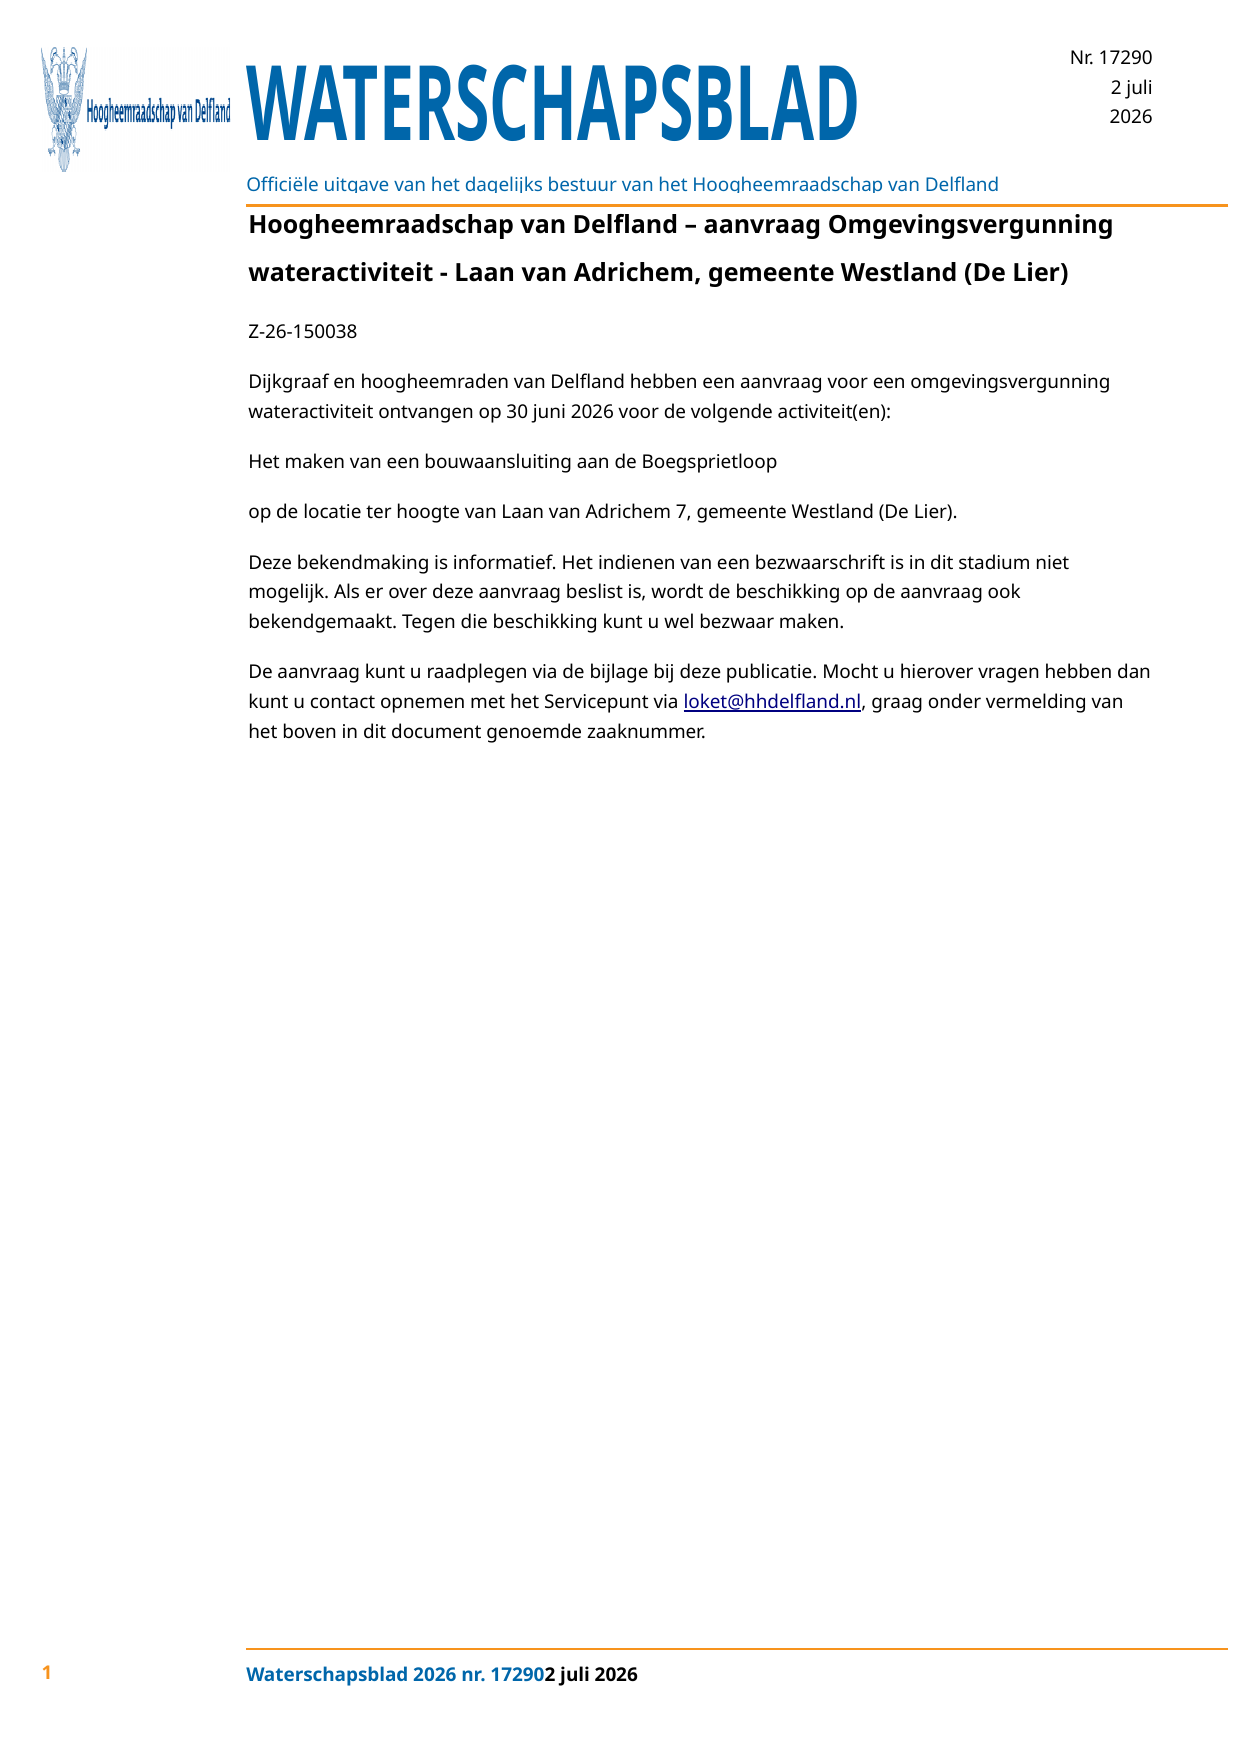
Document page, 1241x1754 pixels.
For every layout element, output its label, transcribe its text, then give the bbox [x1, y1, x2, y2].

text Z-26-150038 [248, 318, 1152, 344]
text Deze bekendmaking is informatief. Het indienen van een bezwaarschrift is in dit stadium niet mogelijk. Als er over deze aanvraag beslist is, wordt de beschikking op de aanvraag ook bekendgemaakt. Tegen die beschikking kunt u wel bezwaar maken. [248, 549, 1152, 634]
text Dijkgraaf en hoogheemraden van Delfland hebben een aanvraag voor een omgevingsvergunning wateractiviteit ontvangen op 30 juni 2026 voor de volgende activiteit(en): [248, 368, 1152, 424]
picture [41, 47, 231, 172]
text De aanvraag kunt u raadplegen via de bijlage bij deze publicatie. Mocht u hierover vragen hebben dan kunt u contact opnemen met het Servicepunt via loket@hhdelfland.nl, graag onder vermelding van het boven in dit document genoemde zaaknummer. [248, 659, 1152, 744]
text Het maken van een bouwaansluiting aan de Boegsprietloop [248, 448, 1152, 474]
text Hoogheemraadschap van Delfland – aanvraag Omgevingsvergunning wateractiviteit - Laan van Adrichem, gemeente Westland (De Lier) [248, 207, 1152, 288]
text op de locatie ter hoogte van Laan van Adrichem 7, gemeente Westland (De Lier). [248, 499, 1152, 524]
